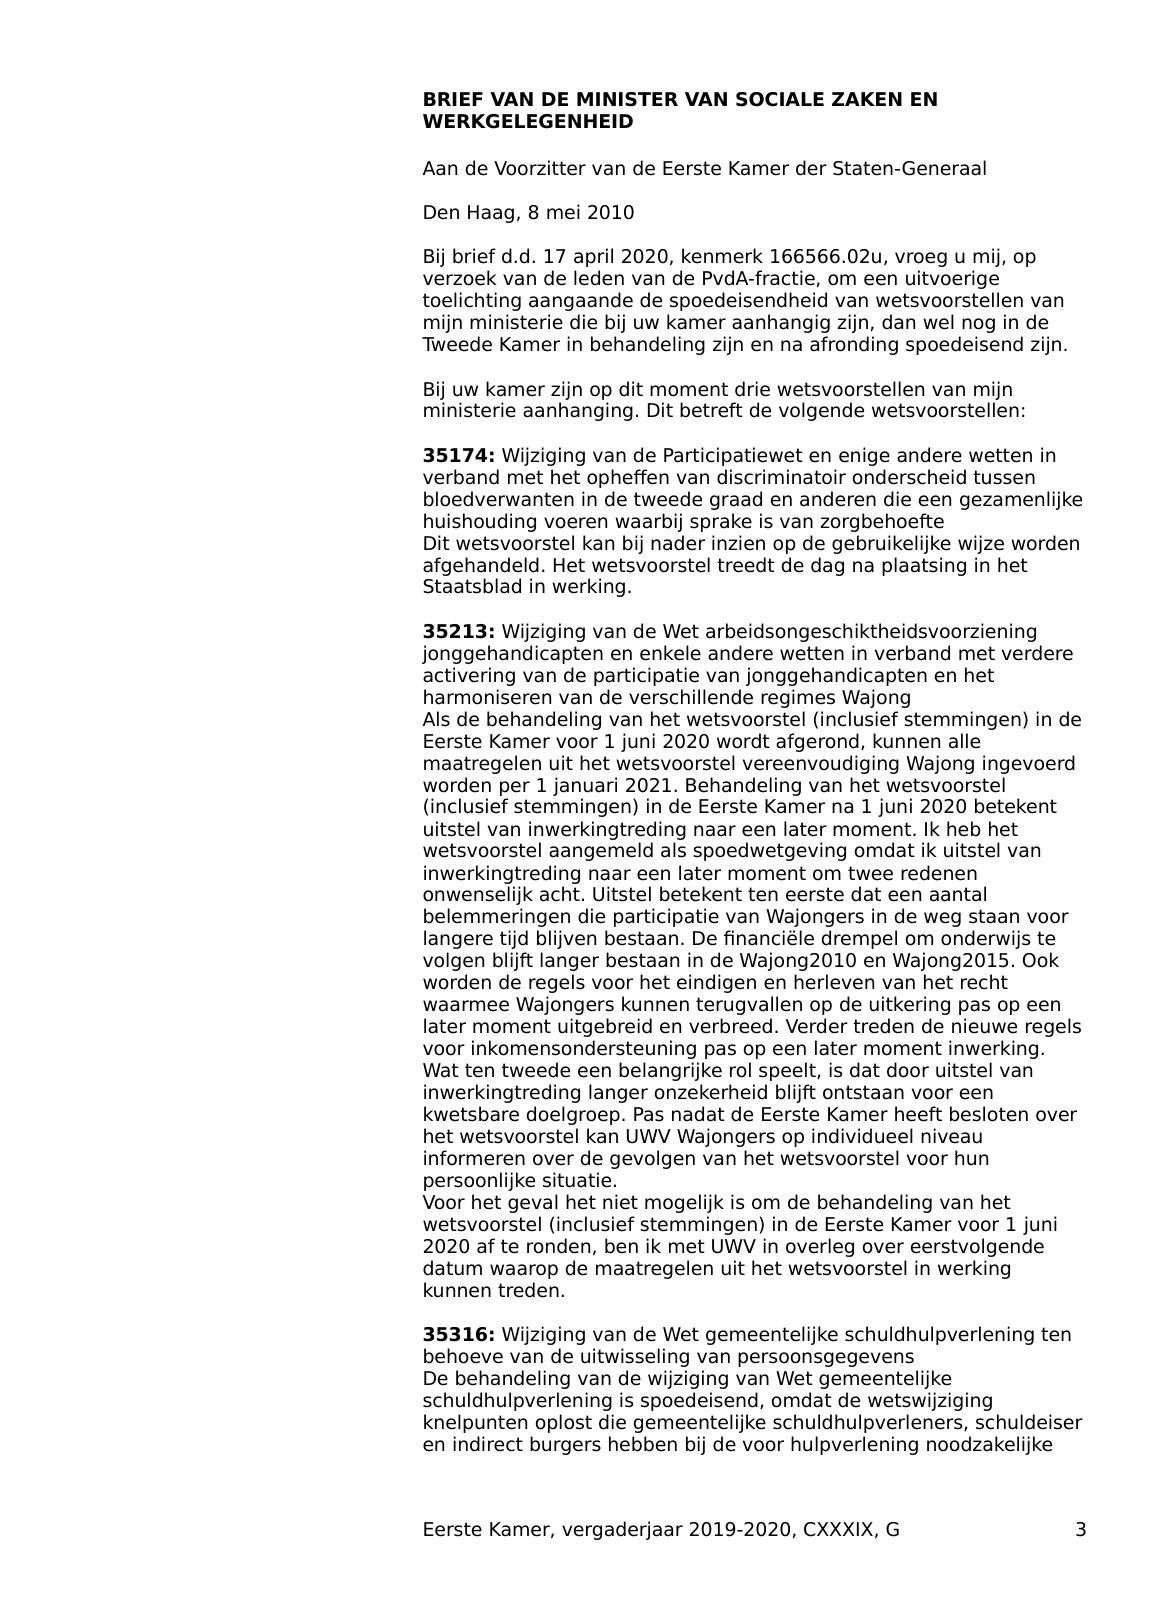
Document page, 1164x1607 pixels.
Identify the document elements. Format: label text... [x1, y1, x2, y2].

text Aan de Voorzitter van de Eerste Kamer der Staten-Generaal [422, 158, 1087, 180]
text 35174: Wijziging van de Participatiewet en enige andere wetten in verband met het opheffen van discriminatoir onderscheid tussen bloedverwanten in de tweede graad en anderen die een gezamenlijke huishouding voeren waarbij sprake is van zorgbehoefte [422, 444, 1087, 532]
subtitle BRIEF VAN DE MINISTER VAN SOCIALE ZAKEN EN WERKGELEGENHEID [422, 89, 1087, 133]
text Den Haag, 8 mei 2010 [422, 202, 1087, 224]
text Dit wetsvoorstel kan bij nader inzien op de gebruikelijke wijze worden afgehandeld. Het wetsvoorstel treedt de dag na plaatsing in het Staatsblad in werking. [422, 532, 1087, 598]
text Als de behandeling van het wetsvoorstel (inclusief stemmingen) in de Eerste Kamer voor 1 juni 2020 wordt afgerond, kunnen alle maatregelen uit het wetsvoorstel vereenvoudiging Wajong ingevoerd worden per 1 januari 2021. Behandeling van het wetsvoorstel (inclusief stemmingen) in de Eerste Kamer na 1 juni 2020 betekent uitstel van inwerkingtreding naar een later moment. Ik heb het wetsvoorstel aangemeld als spoedwetgeving omdat ik uitstel van inwerkingtreding naar een later moment om twee redenen onwenselijk acht. Uitstel betekent ten eerste dat een aantal belemmeringen die participatie van Wajongers in de weg staan voor langere tijd blijven bestaan. De financiële drempel om onderwijs te volgen blijft langer bestaan in de Wajong2010 en Wajong2015. Ook worden de regels voor het eindigen en herleven van het recht waarmee Wajongers kunnen terugvallen op de uitkering pas op een later moment uitgebreid en verbreed. Verder treden de nieuwe regels voor inkomensondersteuning pas op een later moment inwerking. Wat ten tweede een belangrijke rol speelt, is dat door uitstel van inwerkingtreding langer onzekerheid blijft ontstaan voor een kwetsbare doelgroep. Pas nadat de Eerste Kamer heeft besloten over het wetsvoorstel kan UWV Wajongers op individueel niveau informeren over de gevolgen van het wetsvoorstel voor hun persoonlijke situatie. [422, 708, 1087, 1192]
text Bij brief d.d. 17 april 2020, kenmerk 166566.02u, vroeg u mij, op verzoek van de leden van de PvdA-fractie, om een uitvoerige toelichting aangaande de spoedeisendheid van wetsvoorstellen van mijn ministerie die bij uw kamer aanhangig zijn, dan wel nog in de Tweede Kamer in behandeling zijn en na afronding spoedeisend zijn. [422, 246, 1087, 356]
text 35213: Wijziging van de Wet arbeidsongeschiktheidsvoorziening jonggehandicapten en enkele andere wetten in verband met verdere activering van de participatie van jonggehandicapten en het harmoniseren van de verschillende regimes Wajong [422, 621, 1087, 708]
text Bij uw kamer zijn op dit moment drie wetsvoorstellen van mijn ministerie aanhanging. Dit betreft de volgende wetsvoorstellen: [422, 378, 1087, 422]
text 35316: Wijziging van de Wet gemeentelijke schuldhulpverlening ten behoeve van de uitwisseling van persoonsgegevens [422, 1324, 1087, 1368]
text Voor het geval het niet mogelijk is om de behandeling van het wetsvoorstel (inclusief stemmingen) in de Eerste Kamer voor 1 juni 2020 af te ronden, ben ik met UWV in overleg over eerstvolgende datum waarop de maatregelen uit het wetsvoorstel in werking kunnen treden. [422, 1192, 1087, 1302]
text De behandeling van de wijziging van Wet gemeentelijke schuldhulpverlening is spoedeisend, omdat de wetswijziging knelpunten oplost die gemeentelijke schuldhulpverleners, schuldeiser en indirect burgers hebben bij de voor hulpverlening noodzakelijke [422, 1368, 1087, 1456]
